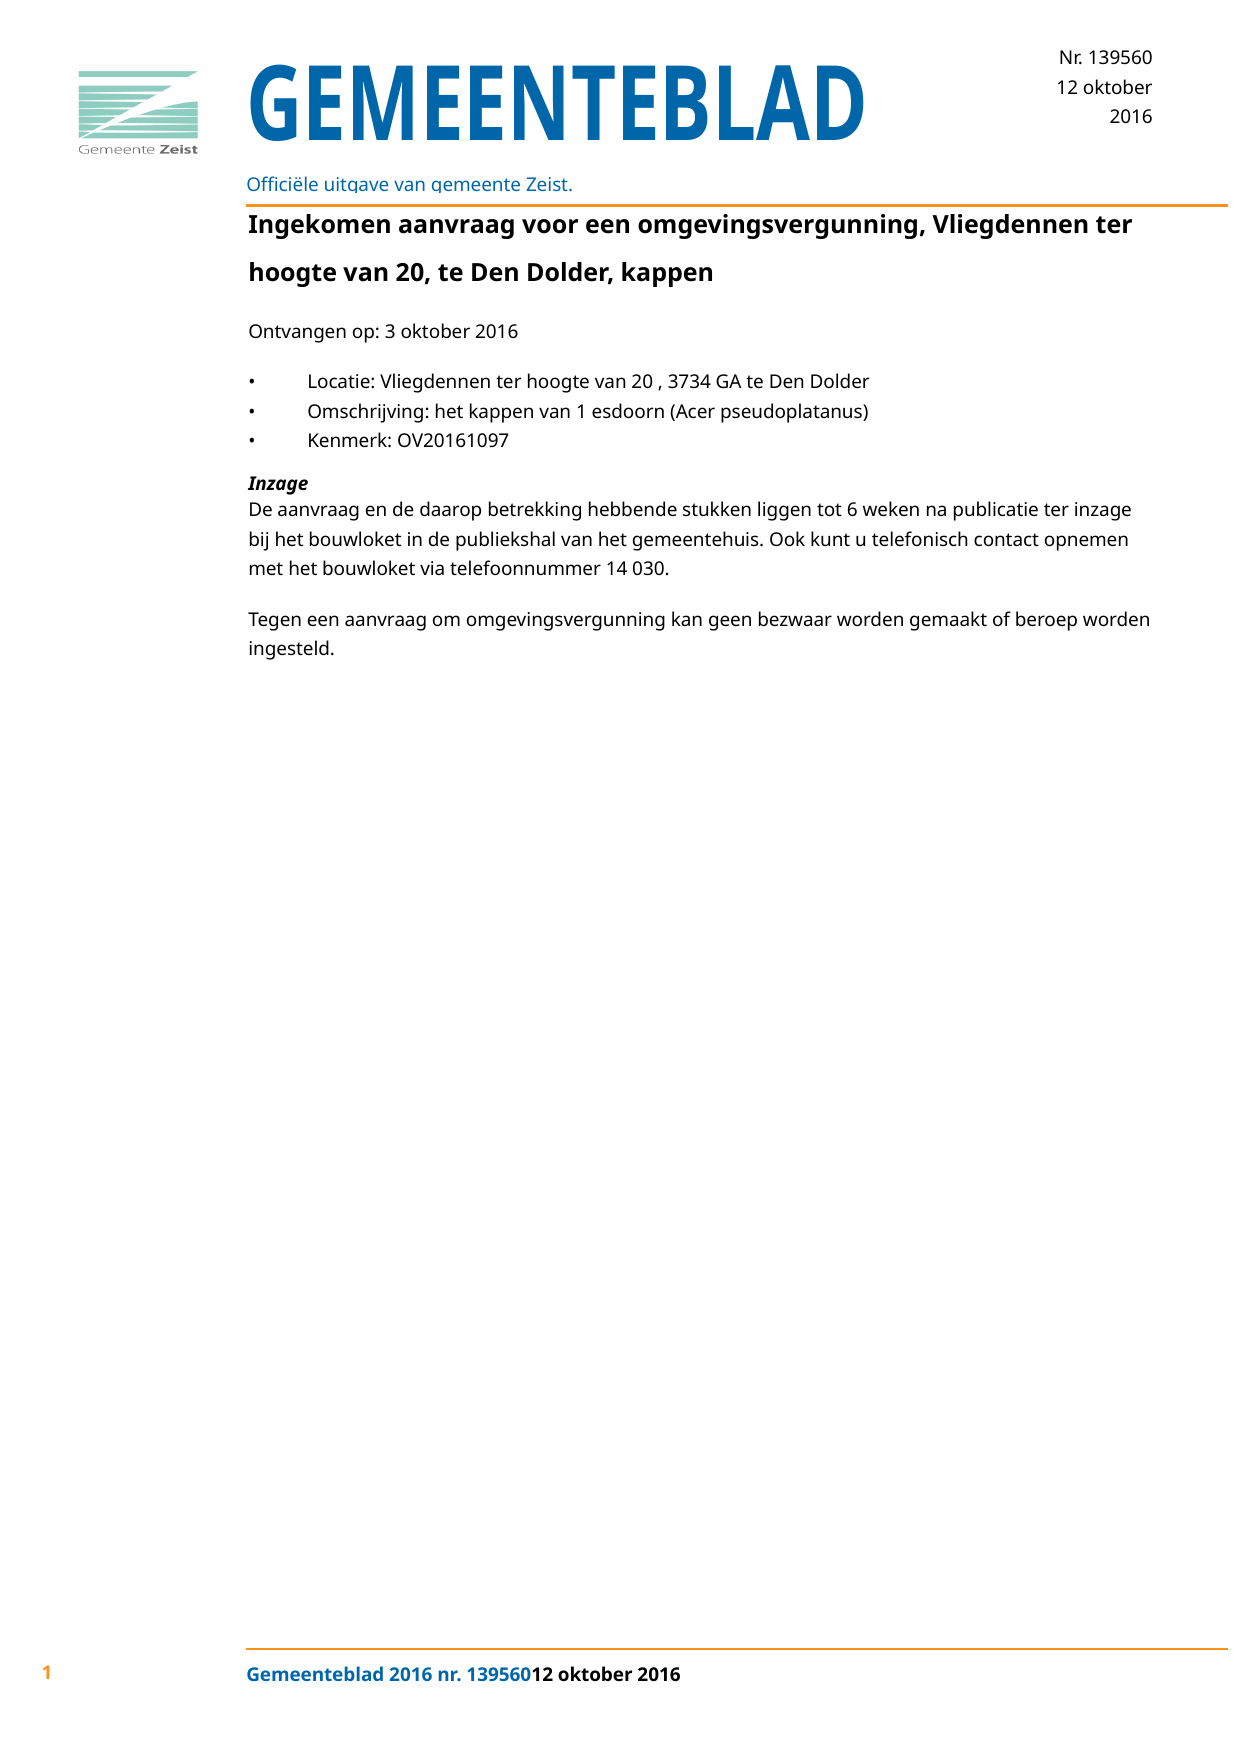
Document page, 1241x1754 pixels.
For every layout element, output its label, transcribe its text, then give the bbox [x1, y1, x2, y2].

text Ingekomen aanvraag voor een omgevingsvergunning, Vliegdennen ter hoogte van 20, te Den Dolder, kappen [248, 207, 1152, 288]
text Ontvangen op: 3 oktober 2016 [248, 318, 1152, 344]
picture [41, 47, 231, 172]
text Tegen een aanvraag om omgevingsvergunning kan geen bezwaar worden gemaakt of beroep worden ingesteld. [248, 606, 1152, 661]
text De aanvraag en de daarop betrekking hebbende stukken liggen tot 6 weken na publicatie ter inzage bij het bouwloket in de publiekshal van het gemeentehuis. Ook kunt u telefonisch contact opnemen met het bouwloket via telefoonnummer 14 030. [248, 496, 1152, 581]
list Locatie: Vliegdennen ter hoogte van 20 , 3734 GA te Den Dolder [248, 368, 1152, 394]
list Omschrijving: het kappen van 1 esdoorn (Acer pseudoplatanus) [248, 398, 1152, 424]
text Inzage [248, 471, 1152, 496]
list Kenmerk: OV20161097 [248, 427, 1152, 453]
